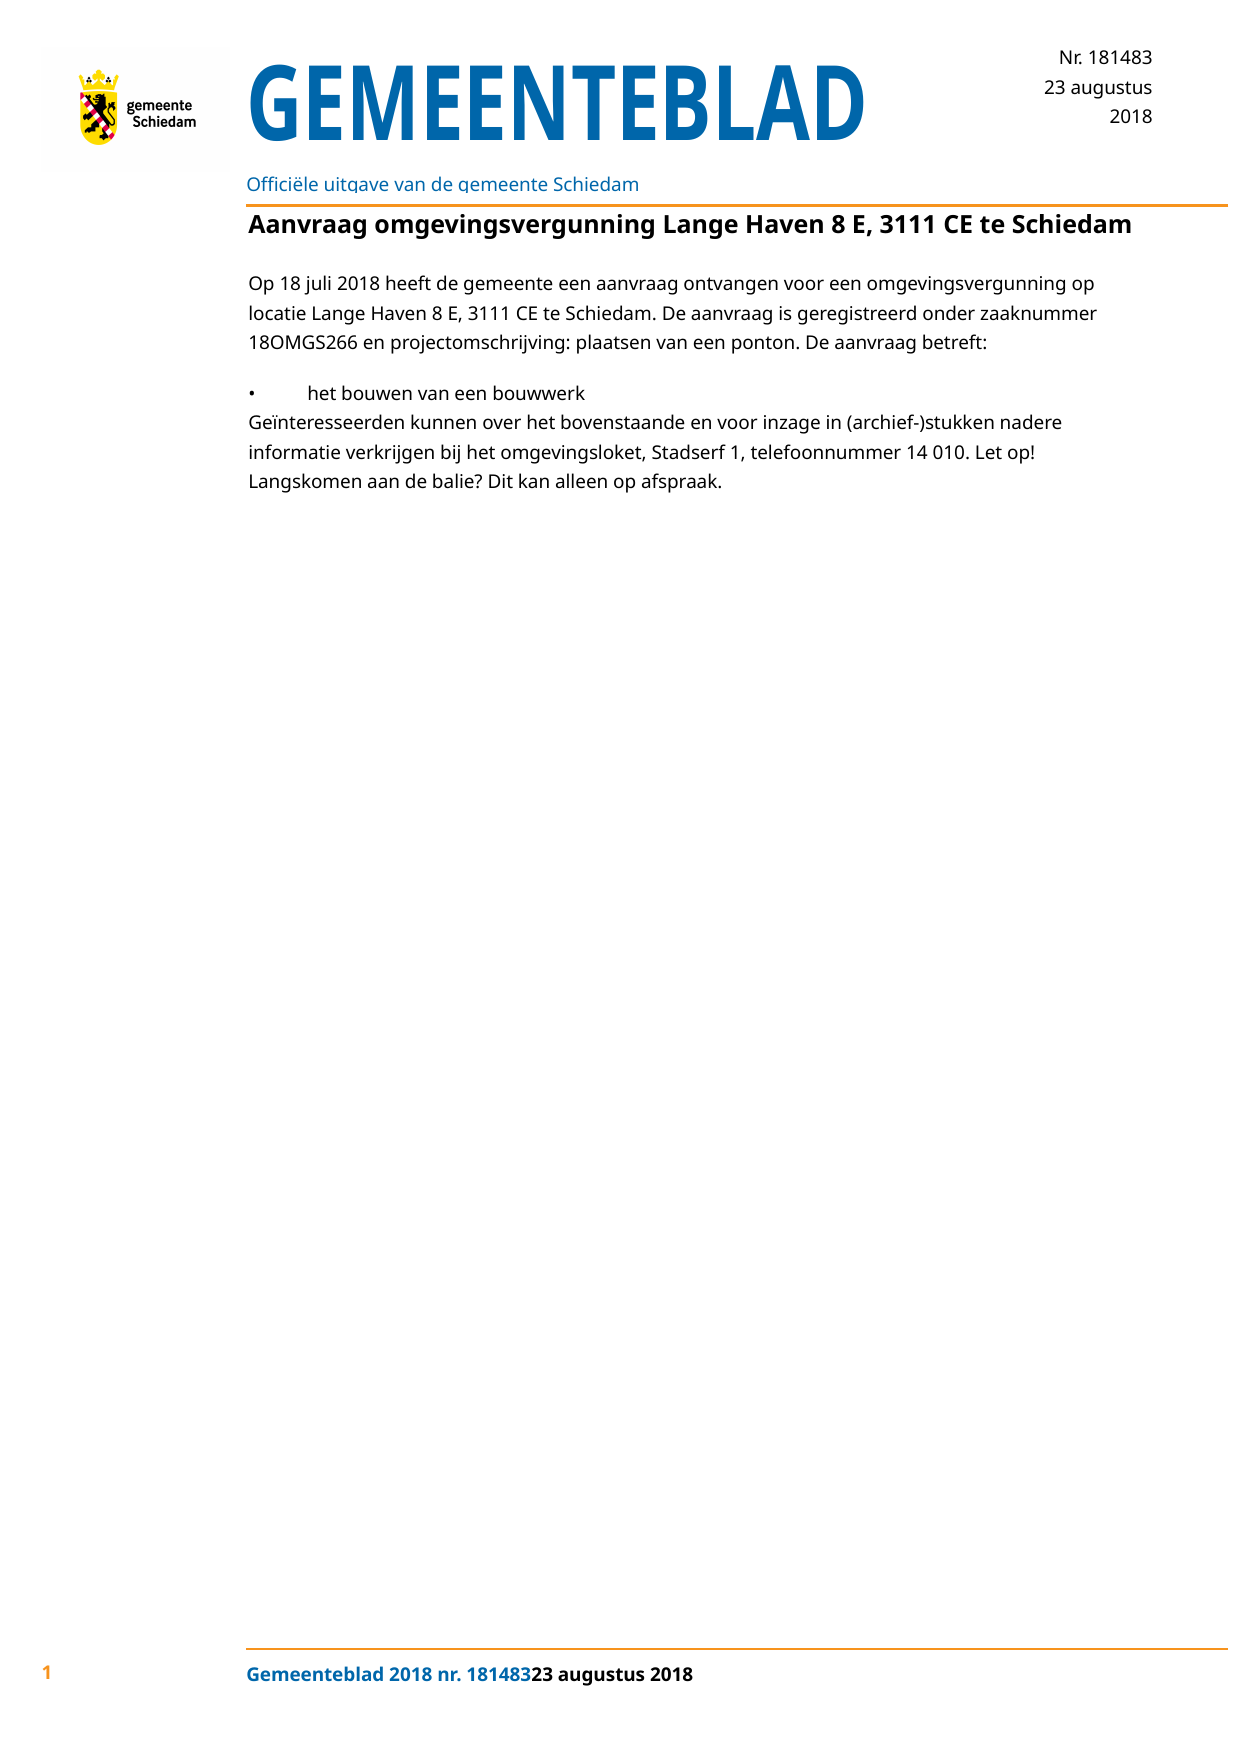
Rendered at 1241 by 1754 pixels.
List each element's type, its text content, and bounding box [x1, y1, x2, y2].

list het bouwen van een bouwwerk [248, 380, 1152, 406]
text Geïnteresseerden kunnen over het bovenstaande en voor inzage in (archief-)stukken nadere informatie verkrijgen bij het omgevingsloket, Stadserf 1, telefoonnummer 14 010. Let op! Langskomen aan de balie? Dit kan alleen op afspraak. [248, 409, 1152, 494]
picture [41, 47, 231, 172]
text Op 18 juli 2018 heeft de gemeente een aanvraag ontvangen voor een omgevingsvergunning op locatie Lange Haven 8 E, 3111 CE te Schiedam. De aanvraag is geregistreerd onder zaaknummer 18OMGS266 en projectomschrijving: plaatsen van een ponton. De aanvraag betreft: [248, 270, 1152, 355]
text Aanvraag omgevingsvergunning Lange Haven 8 E, 3111 CE te Schiedam [248, 207, 1152, 241]
